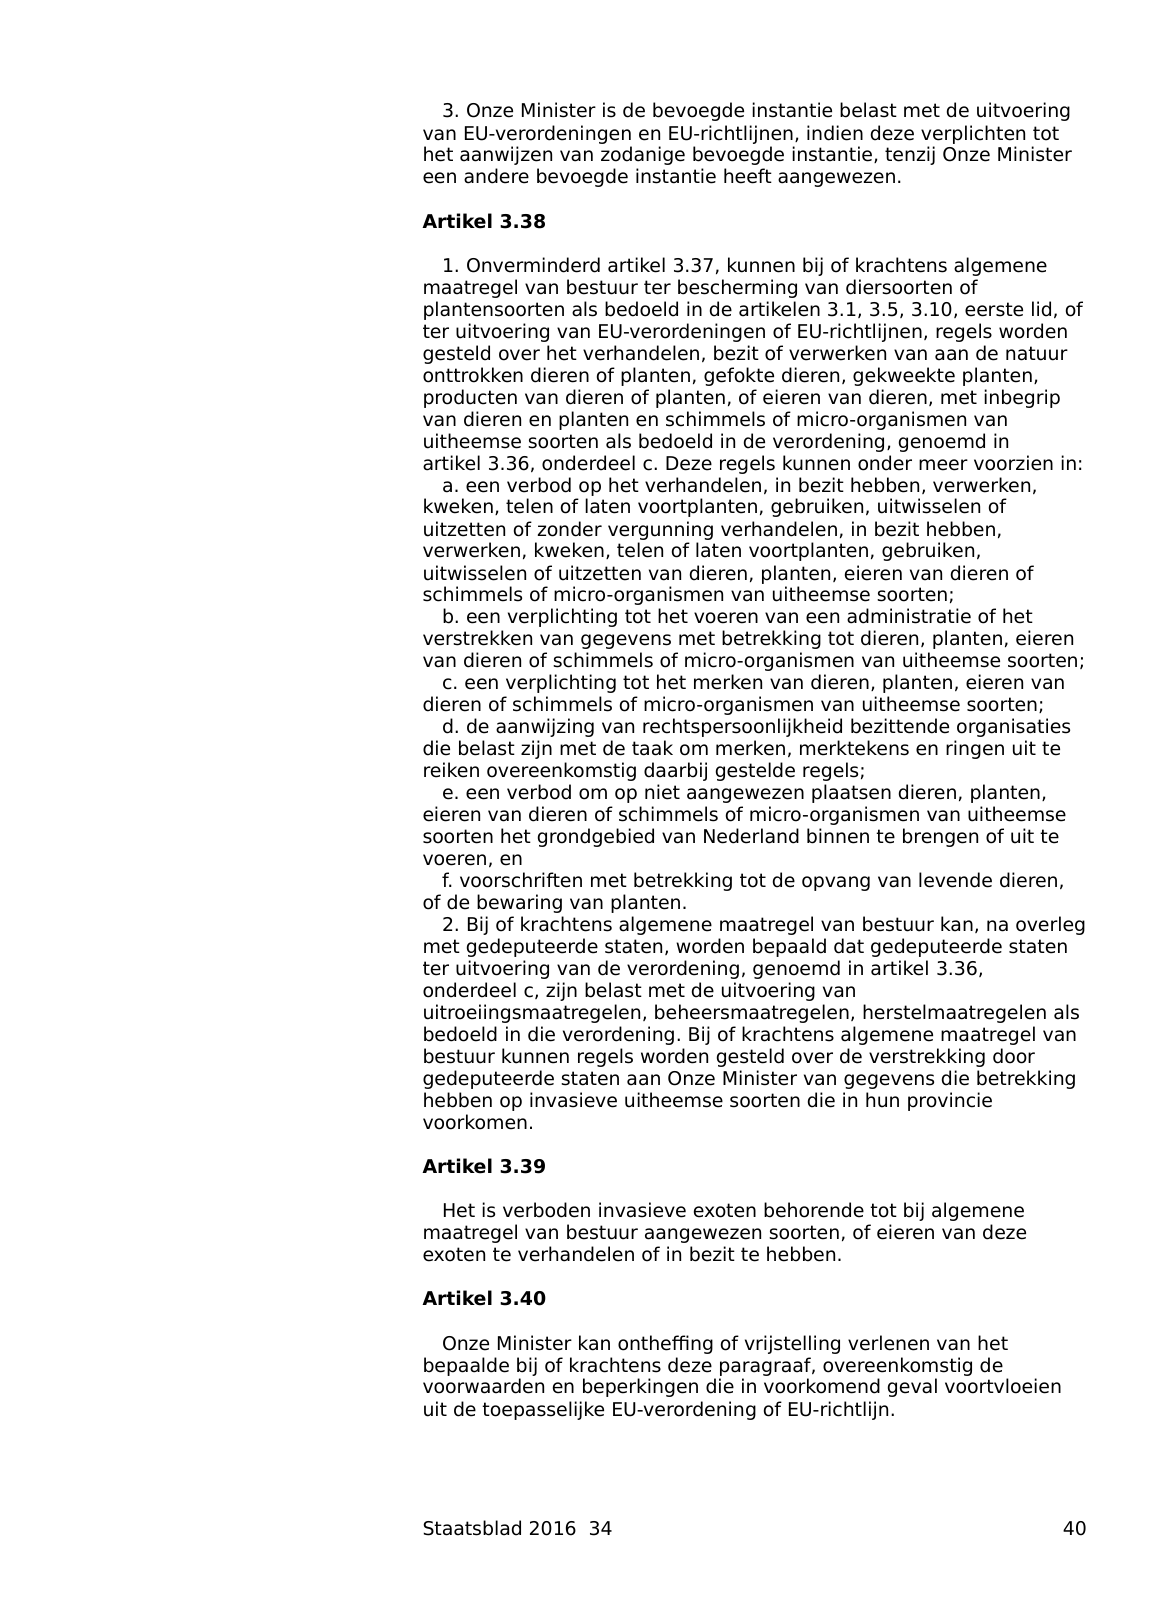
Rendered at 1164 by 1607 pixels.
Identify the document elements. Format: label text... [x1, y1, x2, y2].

text c. een verplichting tot het merken van dieren, planten, eieren van dieren of schimmels of micro-organismen van uitheemse soorten; [422, 672, 1087, 716]
text Onze Minister kan ontheffing of vrijstelling verlenen van het bepaalde bij of krachtens deze paragraaf, overeenkomstig de voorwaarden en beperkingen die in voorkomend geval voortvloeien uit de toepasselijke EU-verordening of EU-richtlijn. [422, 1332, 1087, 1420]
text 1. Onverminderd artikel 3.37, kunnen bij of krachtens algemene maatregel van bestuur ter bescherming van diersoorten of plantensoorten als bedoeld in de artikelen 3.1, 3.5, 3.10, eerste lid, of ter uitvoering van EU-verordeningen of EU-richtlijnen, regels worden gesteld over het verhandelen, bezit of verwerken van aan de natuur onttrokken dieren of planten, gefokte dieren, gekweekte planten, producten van dieren of planten, of eieren van dieren, met inbegrip van dieren en planten en schimmels of micro-organismen van uitheemse soorten als bedoeld in de verordening, genoemd in artikel 3.36, onderdeel c. Deze regels kunnen onder meer voorzien in: [422, 255, 1087, 474]
subtitle Artikel 3.39 [422, 1156, 1087, 1178]
subtitle Artikel 3.40 [422, 1288, 1087, 1310]
text d. de aanwijzing van rechtspersoonlijkheid bezittende organisaties die belast zijn met de taak om merken, merktekens en ringen uit te reiken overeenkomstig daarbij gestelde regels; [422, 716, 1087, 782]
subtitle Artikel 3.38 [422, 211, 1087, 232]
text f. voorschriften met betrekking tot de opvang van levende dieren, of de bewaring van planten. [422, 870, 1087, 914]
text 2. Bij of krachtens algemene maatregel van bestuur kan, na overleg met gedeputeerde staten, worden bepaald dat gedeputeerde staten ter uitvoering van de verordening, genoemd in artikel 3.36, onderdeel c, zijn belast met de uitvoering van uitroeiingsmaatregelen, beheersmaatregelen, herstelmaatregelen als bedoeld in die verordening. Bij of krachtens algemene maatregel van bestuur kunnen regels worden gesteld over de verstrekking door gedeputeerde staten aan Onze Minister van gegevens die betrekking hebben op invasieve uitheemse soorten die in hun provincie voorkomen. [422, 914, 1087, 1134]
text a. een verbod op het verhandelen, in bezit hebben, verwerken, kweken, telen of laten voortplanten, gebruiken, uitwisselen of uitzetten of zonder vergunning verhandelen, in bezit hebben, verwerken, kweken, telen of laten voortplanten, gebruiken, uitwisselen of uitzetten van dieren, planten, eieren van dieren of schimmels of micro-organismen van uitheemse soorten; [422, 474, 1087, 606]
text 3. Onze Minister is de bevoegde instantie belast met de uitvoering van EU-verordeningen en EU-richtlijnen, indien deze verplichten tot het aanwijzen van zodanige bevoegde instantie, tenzij Onze Minister een andere bevoegde instantie heeft aangewezen. [422, 100, 1087, 188]
text b. een verplichting tot het voeren van een administratie of het verstrekken van gegevens met betrekking tot dieren, planten, eieren van dieren of schimmels of micro-organismen van uitheemse soorten; [422, 606, 1087, 672]
text e. een verbod om op niet aangewezen plaatsen dieren, planten, eieren van dieren of schimmels of micro-organismen van uitheemse soorten het grondgebied van Nederland binnen te brengen of uit te voeren, en [422, 782, 1087, 870]
text Het is verboden invasieve exoten behorende tot bij algemene maatregel van bestuur aangewezen soorten, of eieren van deze exoten te verhandelen of in bezit te hebben. [422, 1200, 1087, 1266]
